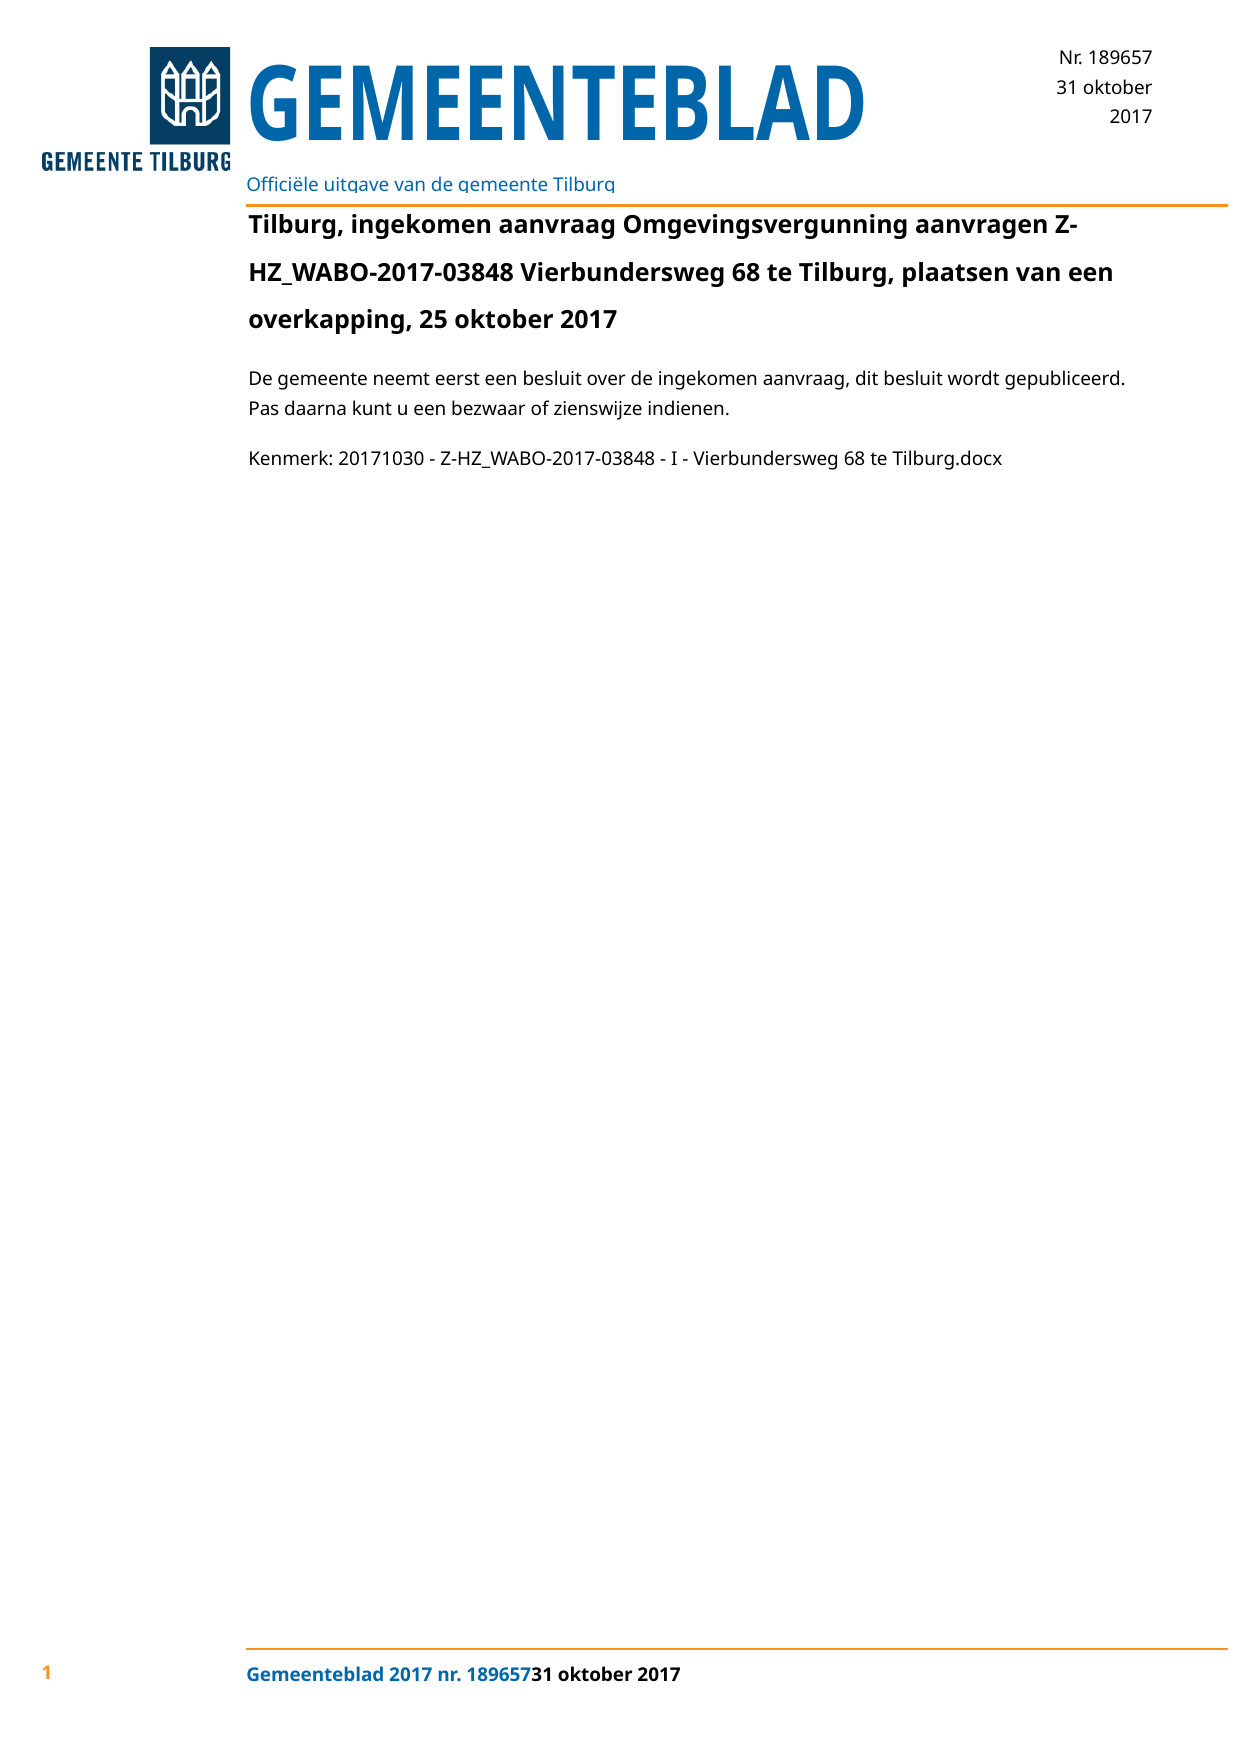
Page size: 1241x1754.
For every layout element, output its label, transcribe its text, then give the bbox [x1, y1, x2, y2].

text Tilburg, ingekomen aanvraag Omgevingsvergunning aanvragen Z-HZ_WABO-2017-03848 Vierbundersweg 68 te Tilburg, plaatsen van een overkapping, 25 oktober 2017 [248, 207, 1152, 336]
picture [41, 47, 231, 172]
text De gemeente neemt eerst een besluit over de ingekomen aanvraag, dit besluit wordt gepubliceerd. Pas daarna kunt u een bezwaar of zienswijze indienen. [248, 366, 1152, 421]
text Kenmerk: 20171030 - Z-HZ_WABO-2017-03848 - I - Vierbundersweg 68 te Tilburg.docx [248, 446, 1152, 471]
